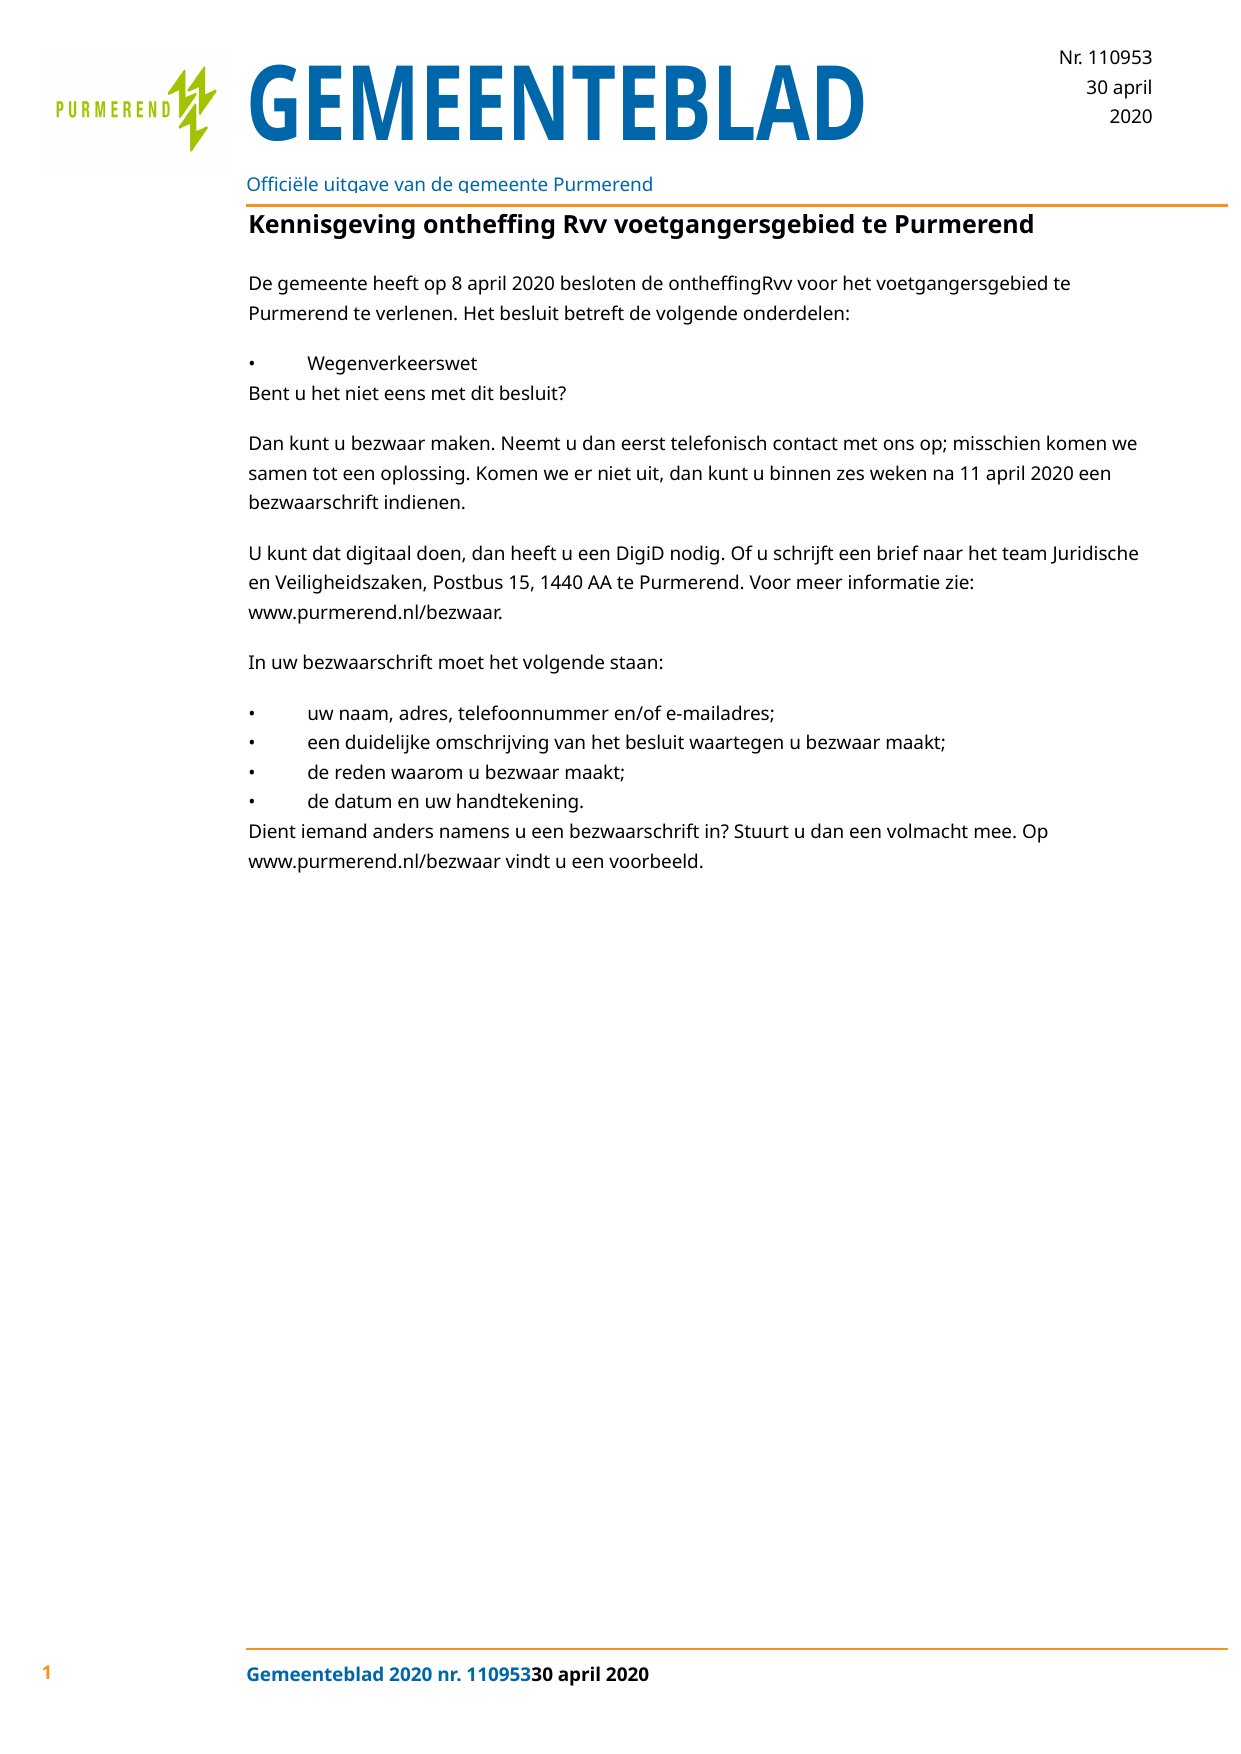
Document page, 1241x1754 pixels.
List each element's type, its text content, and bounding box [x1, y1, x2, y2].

list Wegenverkeerswet [248, 350, 1152, 376]
text Dient iemand anders namens u een bezwaarschrift in? Stuurt u dan een volmacht mee. Op www.purmerend.nl/bezwaar vindt u een voorbeeld. [248, 818, 1152, 873]
picture [41, 47, 231, 172]
text In uw bezwaarschrift moet het volgende staan: [248, 649, 1152, 675]
list de reden waarom u bezwaar maakt; [248, 759, 1152, 785]
text De gemeente heeft op 8 april 2020 besloten de ontheffingRvv voor het voetgangersgebied te Purmerend te verlenen. Het besluit betreft de volgende onderdelen: [248, 270, 1152, 326]
text Kennisgeving ontheffing Rvv voetgangersgebied te Purmerend [248, 207, 1152, 241]
list uw naam, adres, telefoonnummer en/of e-mailadres; [248, 700, 1152, 726]
text Bent u het niet eens met dit besluit? [248, 380, 1152, 406]
text Dan kunt u bezwaar maken. Neemt u dan eerst telefonisch contact met ons op; misschien komen we samen tot een oplossing. Komen we er niet uit, dan kunt u binnen zes weken na 11 april 2020 een bezwaarschrift indienen. [248, 430, 1152, 515]
list een duidelijke omschrijving van het besluit waartegen u bezwaar maakt; [248, 729, 1152, 755]
text U kunt dat digitaal doen, dan heeft u een DigiD nodig. Of u schrijft een brief naar het team Juridische en Veiligheidszaken, Postbus 15, 1440 AA te Purmerend. Voor meer informatie zie: www.purmerend.nl/bezwaar. [248, 540, 1152, 625]
list de datum en uw handtekening. [248, 789, 1152, 814]
